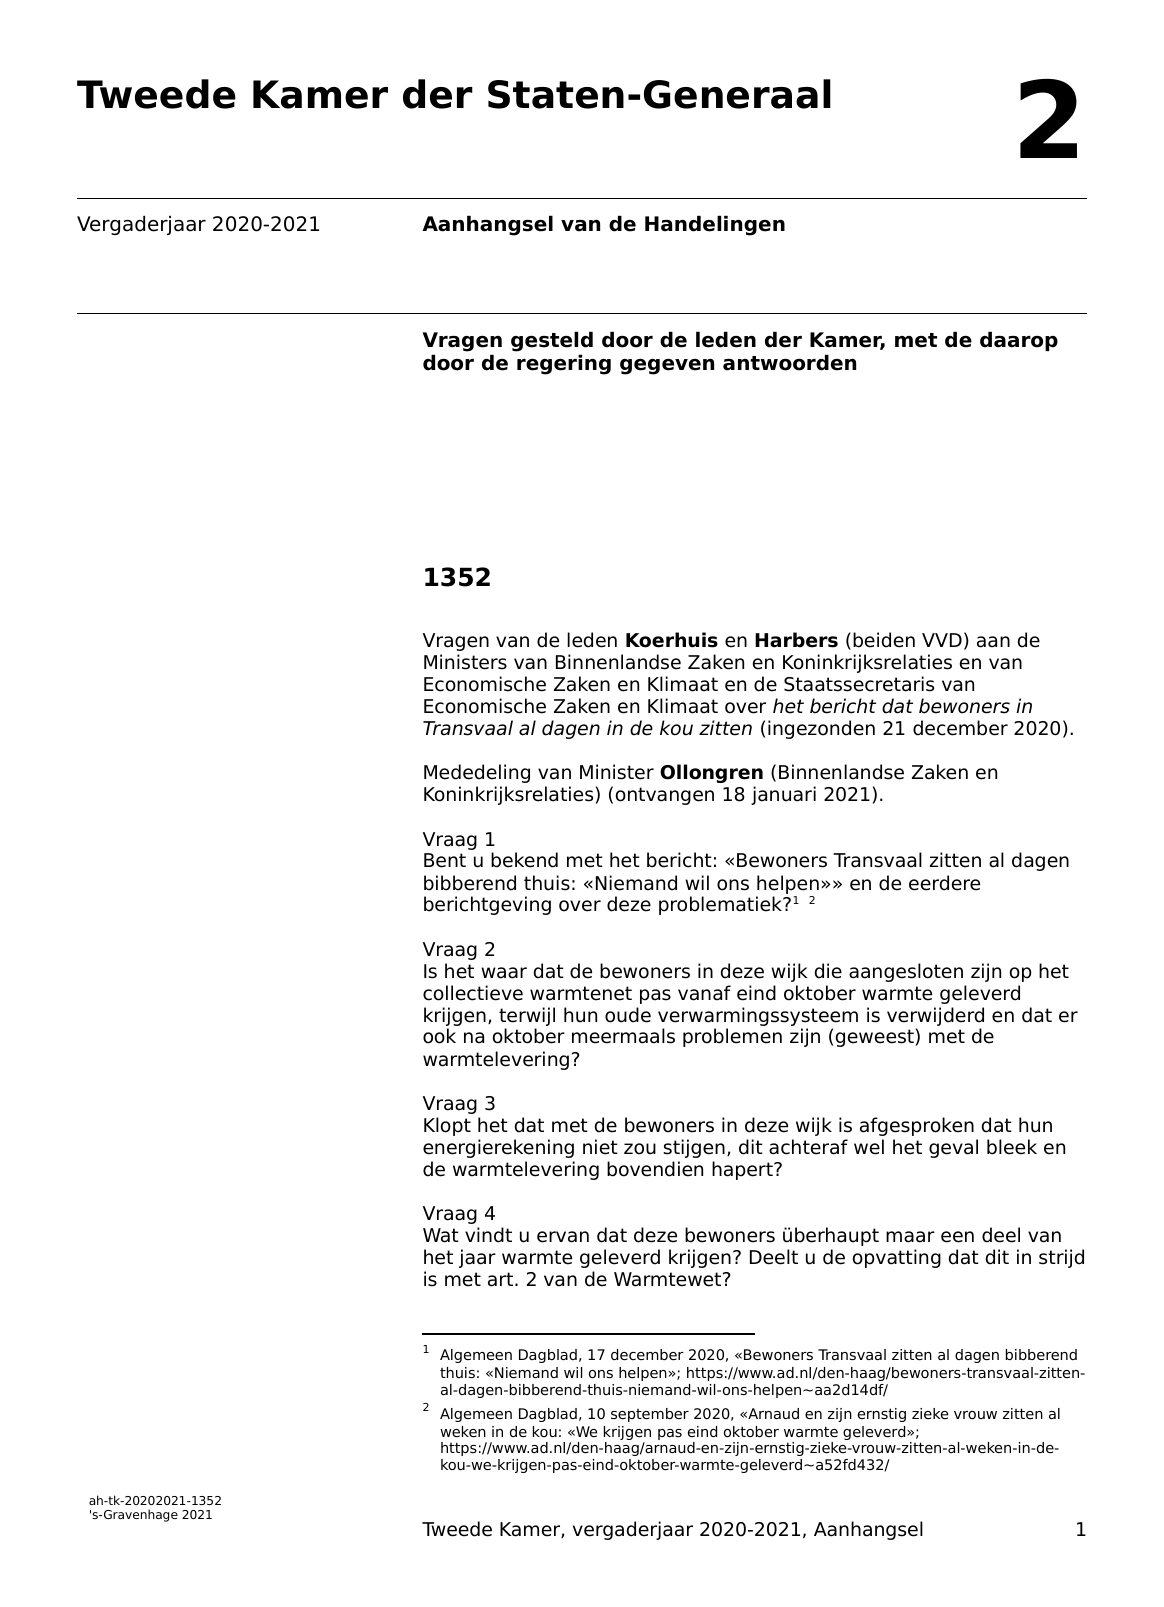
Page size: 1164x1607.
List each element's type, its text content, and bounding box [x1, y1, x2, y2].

table_cell Aanhangsel van de Handelingen [422, 199, 1087, 313]
text Mededeling van Minister Ollongren (Binnenlandse Zaken en Koninkrijksrelaties) (ontvangen 18 januari 2021). [422, 762, 1087, 806]
table_header Tweede Kamer der Staten-Generaal [77, 59, 886, 198]
table_header 2 [886, 59, 1087, 198]
table_cell [77, 314, 422, 375]
text 's-Gravenhage 2021 [88, 1508, 323, 1522]
text Vraag 4 [422, 1203, 1087, 1225]
text Vragen van de leden Koerhuis en Harbers (beiden VVD) aan de Ministers van Binnenlandse Zaken en Koninkrijksrelaties en van Economische Zaken en Klimaat en de Staatssecretaris van Economische Zaken en Klimaat over het bericht dat bewoners in Transvaal al dagen in de kou zitten (ingezonden 21 december 2020). [422, 630, 1087, 740]
text Bent u bekend met het bericht: «Bewoners Transvaal zitten al dagen bibberend thuis: «Niemand wil ons helpen»» en de eerdere berichtgeving over deze problematiek? [422, 850, 1087, 916]
text Algemeen Dagblad, 10 september 2020, «Arnaud en zijn ernstig zieke vrouw zitten al weken in de kou: «We krijgen pas eind oktober warmte geleverd»; https://www.ad.nl/den-haag/arnaud-en-zijn-ernstig-zieke-vrouw-zitten-al-weken-in-de-kou-we-krijgen-pas-eind-oktober-warmte-geleverd~a52fd432/ [422, 1402, 1087, 1474]
text Wat vindt u ervan dat deze bewoners überhaupt maar een deel van het jaar warmte geleverd krijgen? Deelt u de opvatting dat dit in strijd is met art. 2 van de Warmtewet? [422, 1225, 1087, 1291]
text Algemeen Dagblad, 17 december 2020, «Bewoners Transvaal zitten al dagen bibberend thuis: «Niemand wil ons helpen»; https://www.ad.nl/den-haag/bewoners-transvaal-zitten-al-dagen-bibberend-thuis-niemand-wil-ons-helpen~aa2d14df/ [422, 1343, 1087, 1399]
text Is het waar dat de bewoners in deze wijk die aangesloten zijn op het collectieve warmtenet pas vanaf eind oktober warmte geleverd krijgen, terwijl hun oude verwarmingssysteem is verwijderd en dat er ook na oktober meermaals problemen zijn (geweest) met de warmtelevering? [422, 961, 1087, 1070]
text 1352 [422, 563, 1087, 592]
table_cell Vragen gesteld door de leden der Kamer, met de daarop door de regering gegeven antwoorden [422, 314, 1087, 375]
text ah-tk-20202021-1352 [88, 1494, 323, 1508]
table_cell Vergaderjaar 2020-2021 [77, 199, 422, 313]
text Klopt het dat met de bewoners in deze wijk is afgesproken dat hun energierekening niet zou stijgen, dit achteraf wel het geval bleek en de warmtelevering bovendien hapert? [422, 1114, 1087, 1181]
text Vraag 2 [422, 938, 1087, 961]
text Vraag 3 [422, 1093, 1087, 1114]
text Vraag 1 [422, 828, 1087, 850]
